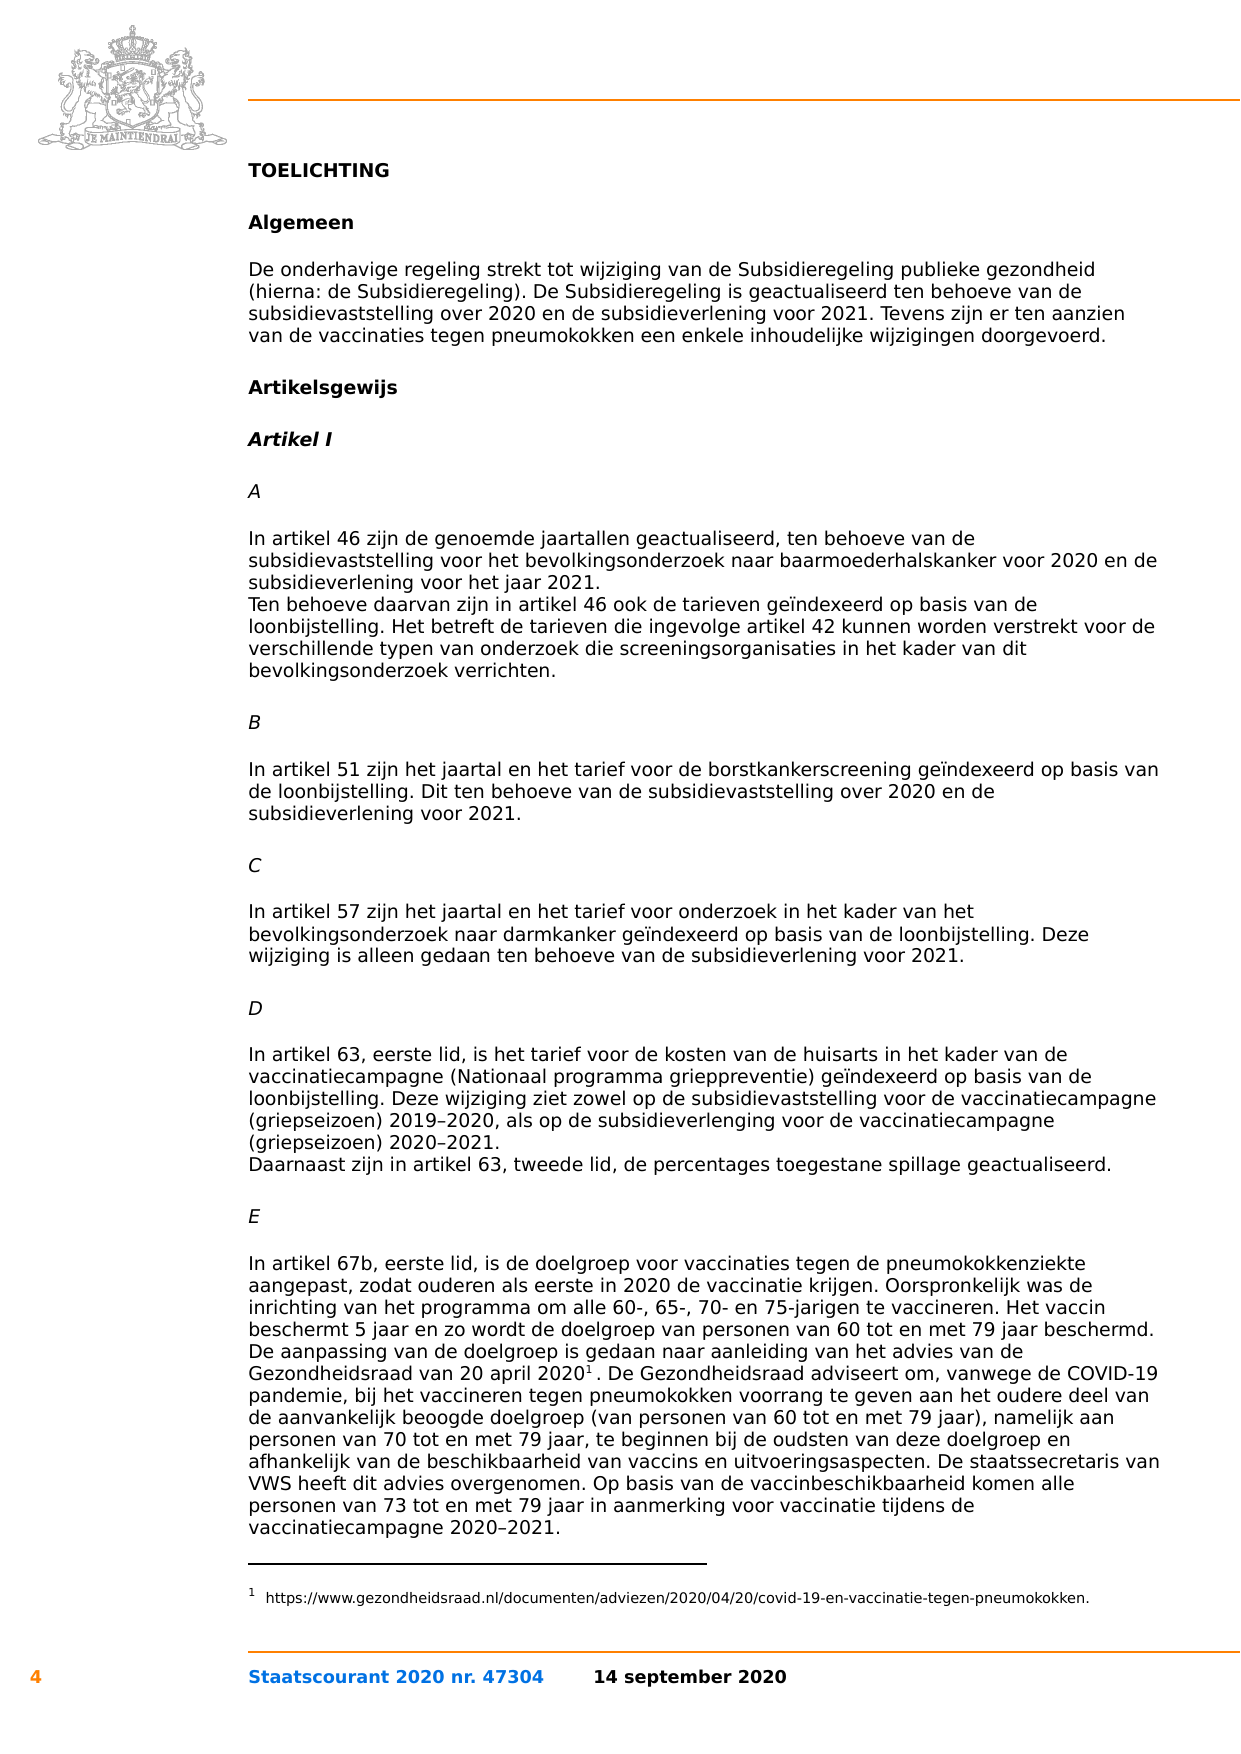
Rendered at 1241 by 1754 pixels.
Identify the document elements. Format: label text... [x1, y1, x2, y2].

subtitle B [248, 712, 1163, 733]
text De onderhavige regeling strekt tot wijziging van de Subsidieregeling publieke gezondheid (hierna: de Subsidieregeling). De Subsidieregeling is geactualiseerd ten behoeve van de subsidievaststelling over 2020 en de subsidieverlening voor 2021. Tevens zijn er ten aanzien van de vaccinaties tegen pneumokokken een enkele inhoudelijke wijzigingen doorgevoerd. [248, 259, 1163, 347]
text Daarnaast zijn in artikel 63, tweede lid, de percentages toegestane spillage geactualiseerd. [248, 1154, 1163, 1176]
text In artikel 46 zijn de genoemde jaartallen geactualiseerd, ten behoeve van de subsidievaststelling voor het bevolkingsonderzoek naar baarmoederhalskanker voor 2020 en de subsidieverlening voor het jaar 2021. [248, 528, 1163, 594]
subtitle TOELICHTING [248, 160, 1163, 182]
subtitle Algemeen [248, 212, 1163, 234]
subtitle C [248, 854, 1163, 876]
subtitle A [248, 481, 1163, 503]
text https://www.gezondheidsraad.nl/documenten/adviezen/2020/04/20/covid-19-en-vaccinatie-tegen-pneumokokken. [248, 1586, 1163, 1608]
text In artikel 51 zijn het jaartal en het tarief voor de borstkankerscreening geïndexeerd op basis van de loonbijstelling. Dit ten behoeve van de subsidievaststelling over 2020 en de subsidieverlening voor 2021. [248, 758, 1163, 824]
text In artikel 57 zijn het jaartal en het tarief voor onderzoek in het kader van het bevolkingsonderzoek naar darmkanker geïndexeerd op basis van de loonbijstelling. Deze wijziging is alleen gedaan ten behoeve van de subsidieverlening voor 2021. [248, 901, 1163, 967]
text In artikel 63, eerste lid, is het tarief voor de kosten van de huisarts in het kader van de vaccinatiecampagne (Nationaal programma grieppreventie) geïndexeerd op basis van de loonbijstelling. Deze wijziging ziet zowel op de subsidievaststelling voor de vaccinatiecampagne (griepseizoen) 2019–2020, als op de subsidieverlenging voor de vaccinatiecampagne (griepseizoen) 2020–2021. [248, 1044, 1163, 1154]
subtitle Artikelsgewijs [248, 377, 1163, 399]
picture [38, 25, 227, 150]
text In artikel 67b, eerste lid, is de doelgroep voor vaccinaties tegen de pneumokokkenziekte aangepast, zodat ouderen als eerste in 2020 de vaccinatie krijgen. Oorspronkelijk was de inrichting van het programma om alle 60-, 65-, 70- en 75-jarigen te vaccineren. Het vaccin beschermt 5 jaar en zo wordt de doelgroep van personen van 60 tot en met 79 jaar beschermd. De aanpassing van de doelgroep is gedaan naar aanleiding van het advies van de Gezondheidsraad van 20 april 2020. De Gezondheidsraad adviseert om, vanwege de COVID-19 pandemie, bij het vaccineren tegen pneumokokken voorrang te geven aan het oudere deel van de aanvankelijk beoogde doelgroep (van personen van 60 tot en met 79 jaar), namelijk aan personen van 70 tot en met 79 jaar, te beginnen bij de oudsten van deze doelgroep en afhankelijk van de beschikbaarheid van vaccins en uitvoeringsaspecten. De staatssecretaris van VWS heeft dit advies overgenomen. Op basis van de vaccinbeschikbaarheid komen alle personen van 73 tot en met 79 jaar in aanmerking voor vaccinatie tijdens de vaccinatiecampagne 2020–2021. [248, 1253, 1163, 1539]
subtitle E [248, 1206, 1163, 1228]
subtitle D [248, 997, 1163, 1019]
subtitle Artikel I [248, 429, 1163, 451]
text Ten behoeve daarvan zijn in artikel 46 ook de tarieven geïndexeerd op basis van de loonbijstelling. Het betreft de tarieven die ingevolge artikel 42 kunnen worden verstrekt voor de verschillende typen van onderzoek die screeningsorganisaties in het kader van dit bevolkingsonderzoek verrichten. [248, 594, 1163, 682]
